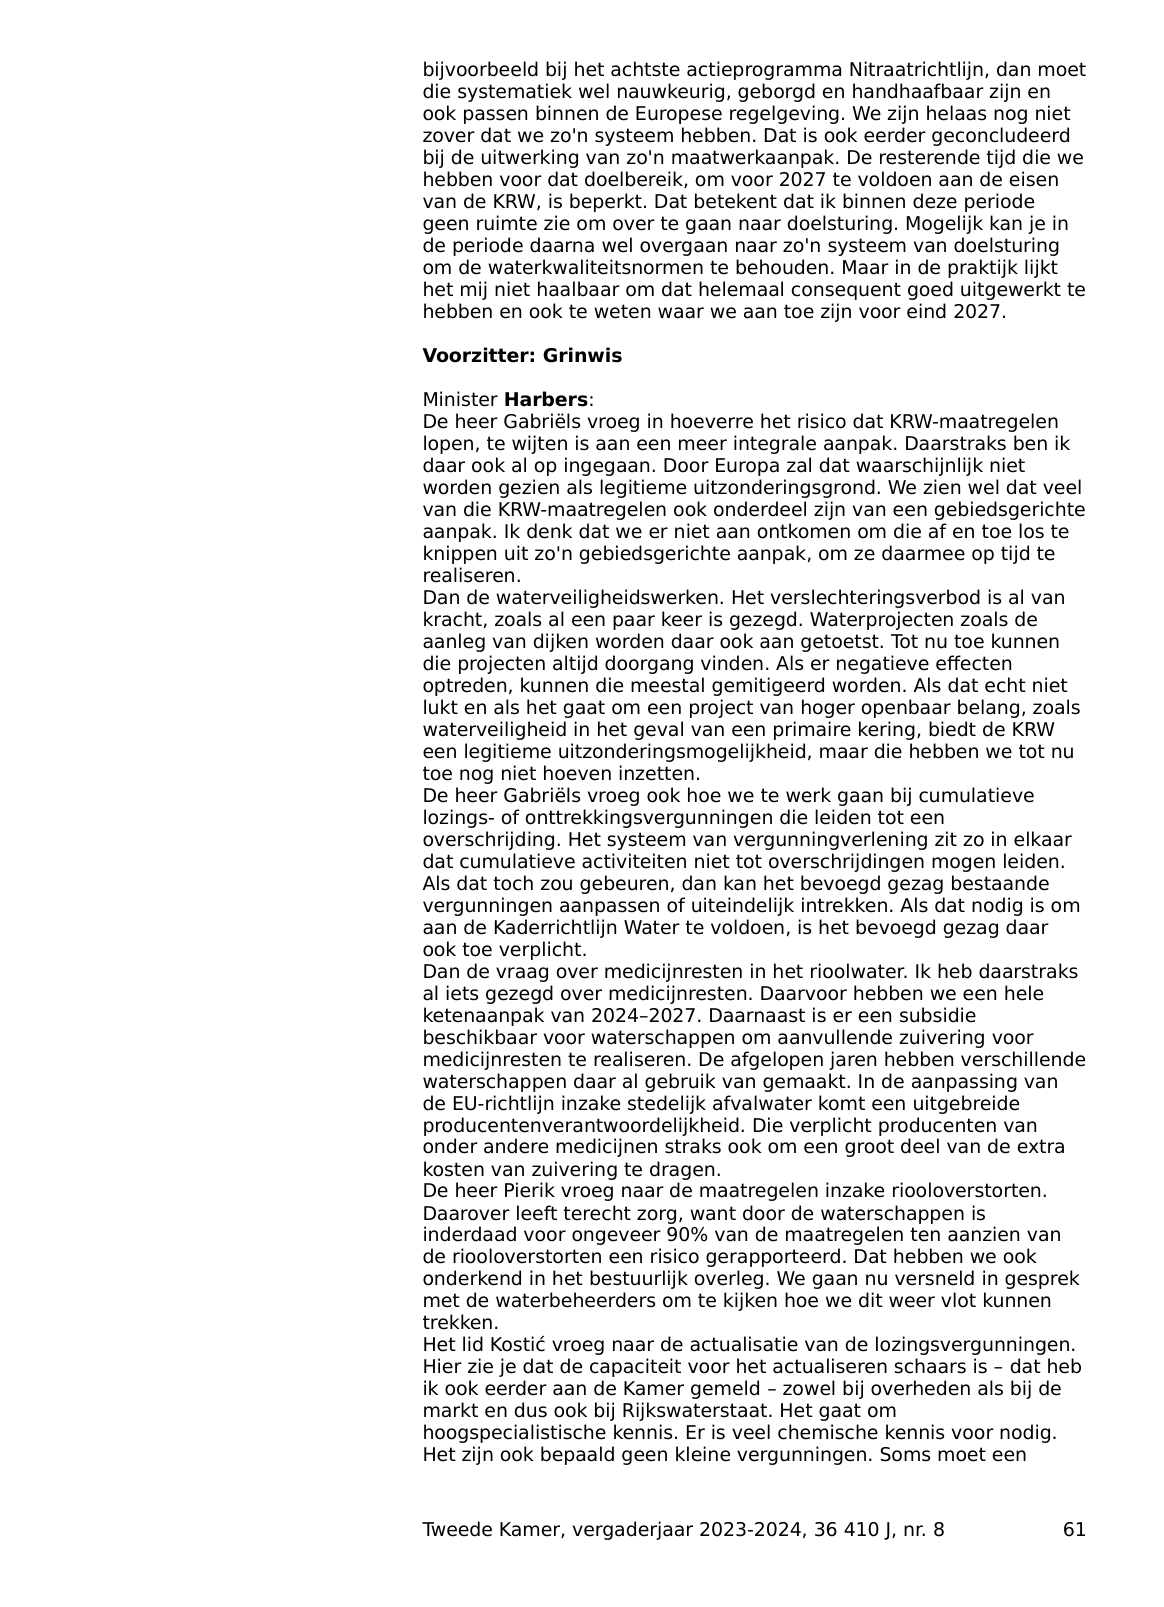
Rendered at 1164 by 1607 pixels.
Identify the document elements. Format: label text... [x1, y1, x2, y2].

text bijvoorbeeld bij het achtste actieprogramma Nitraatrichtlijn, dan moet die systematiek wel nauwkeurig, geborgd en handhaafbaar zijn en ook passen binnen de Europese regelgeving. We zijn helaas nog niet zover dat we zo'n systeem hebben. Dat is ook eerder geconcludeerd bij de uitwerking van zo'n maatwerkaanpak. De resterende tijd die we hebben voor dat doelbereik, om voor 2027 te voldoen aan de eisen van de KRW, is beperkt. Dat betekent dat ik binnen deze periode geen ruimte zie om over te gaan naar doelsturing. Mogelijk kan je in de periode daarna wel overgaan naar zo'n systeem van doelsturing om de waterkwaliteitsnormen te behouden. Maar in de praktijk lijkt het mij niet haalbaar om dat helemaal consequent goed uitgewerkt te hebben en ook te weten waar we aan toe zijn voor eind 2027. [422, 59, 1087, 323]
text Het lid Kostić vroeg naar de actualisatie van de lozingsvergunningen. Hier zie je dat de capaciteit voor het actualiseren schaars is – dat heb ik ook eerder aan de Kamer gemeld – zowel bij overheden als bij de markt en dus ook bij Rijkswaterstaat. Het gaat om hoogspecialistische kennis. Er is veel chemische kennis voor nodig. Het zijn ook bepaald geen kleine vergunningen. Soms moet een [422, 1334, 1087, 1466]
text De heer Gabriëls vroeg ook hoe we te werk gaan bij cumulatieve lozings- of onttrekkingsvergunningen die leiden tot een overschrijding. Het systeem van vergunningverlening zit zo in elkaar dat cumulatieve activiteiten niet tot overschrijdingen mogen leiden. Als dat toch zou gebeuren, dan kan het bevoegd gezag bestaande vergunningen aanpassen of uiteindelijk intrekken. Als dat nodig is om aan de Kaderrichtlijn Water te voldoen, is het bevoegd gezag daar ook toe verplicht. [422, 785, 1087, 961]
text De heer Gabriëls vroeg in hoeverre het risico dat KRW-maatregelen lopen, te wijten is aan een meer integrale aanpak. Daarstraks ben ik daar ook al op ingegaan. Door Europa zal dat waarschijnlijk niet worden gezien als legitieme uitzonderingsgrond. We zien wel dat veel van die KRW-maatregelen ook onderdeel zijn van een gebiedsgerichte aanpak. Ik denk dat we er niet aan ontkomen om die af en toe los te knippen uit zo'n gebiedsgerichte aanpak, om ze daarmee op tijd te realiseren. [422, 411, 1087, 587]
text Dan de waterveiligheidswerken. Het verslechteringsverbod is al van kracht, zoals al een paar keer is gezegd. Waterprojecten zoals de aanleg van dijken worden daar ook aan getoetst. Tot nu toe kunnen die projecten altijd doorgang vinden. Als er negatieve effecten optreden, kunnen die meestal gemitigeerd worden. Als dat echt niet lukt en als het gaat om een project van hoger openbaar belang, zoals waterveiligheid in het geval van een primaire kering, biedt de KRW een legitieme uitzonderingsmogelijkheid, maar die hebben we tot nu toe nog niet hoeven inzetten. [422, 587, 1087, 785]
text De heer Pierik vroeg naar de maatregelen inzake riooloverstorten. Daarover leeft terecht zorg, want door de waterschappen is inderdaad voor ongeveer 90% van de maatregelen ten aanzien van de riooloverstorten een risico gerapporteerd. Dat hebben we ook onderkend in het bestuurlijk overleg. We gaan nu versneld in gesprek met de waterbeheerders om te kijken hoe we dit weer vlot kunnen trekken. [422, 1180, 1087, 1334]
text Minister Harbers: [422, 389, 1087, 411]
subtitle Voorzitter: Grinwis [422, 345, 1087, 367]
text Dan de vraag over medicijnresten in het rioolwater. Ik heb daarstraks al iets gezegd over medicijnresten. Daarvoor hebben we een hele ketenaanpak van 2024–2027. Daarnaast is er een subsidie beschikbaar voor waterschappen om aanvullende zuivering voor medicijnresten te realiseren. De afgelopen jaren hebben verschillende waterschappen daar al gebruik van gemaakt. In de aanpassing van de EU-richtlijn inzake stedelijk afvalwater komt een uitgebreide producentenverantwoordelijkheid. Die verplicht producenten van onder andere medicijnen straks ook om een groot deel van de extra kosten van zuivering te dragen. [422, 961, 1087, 1180]
